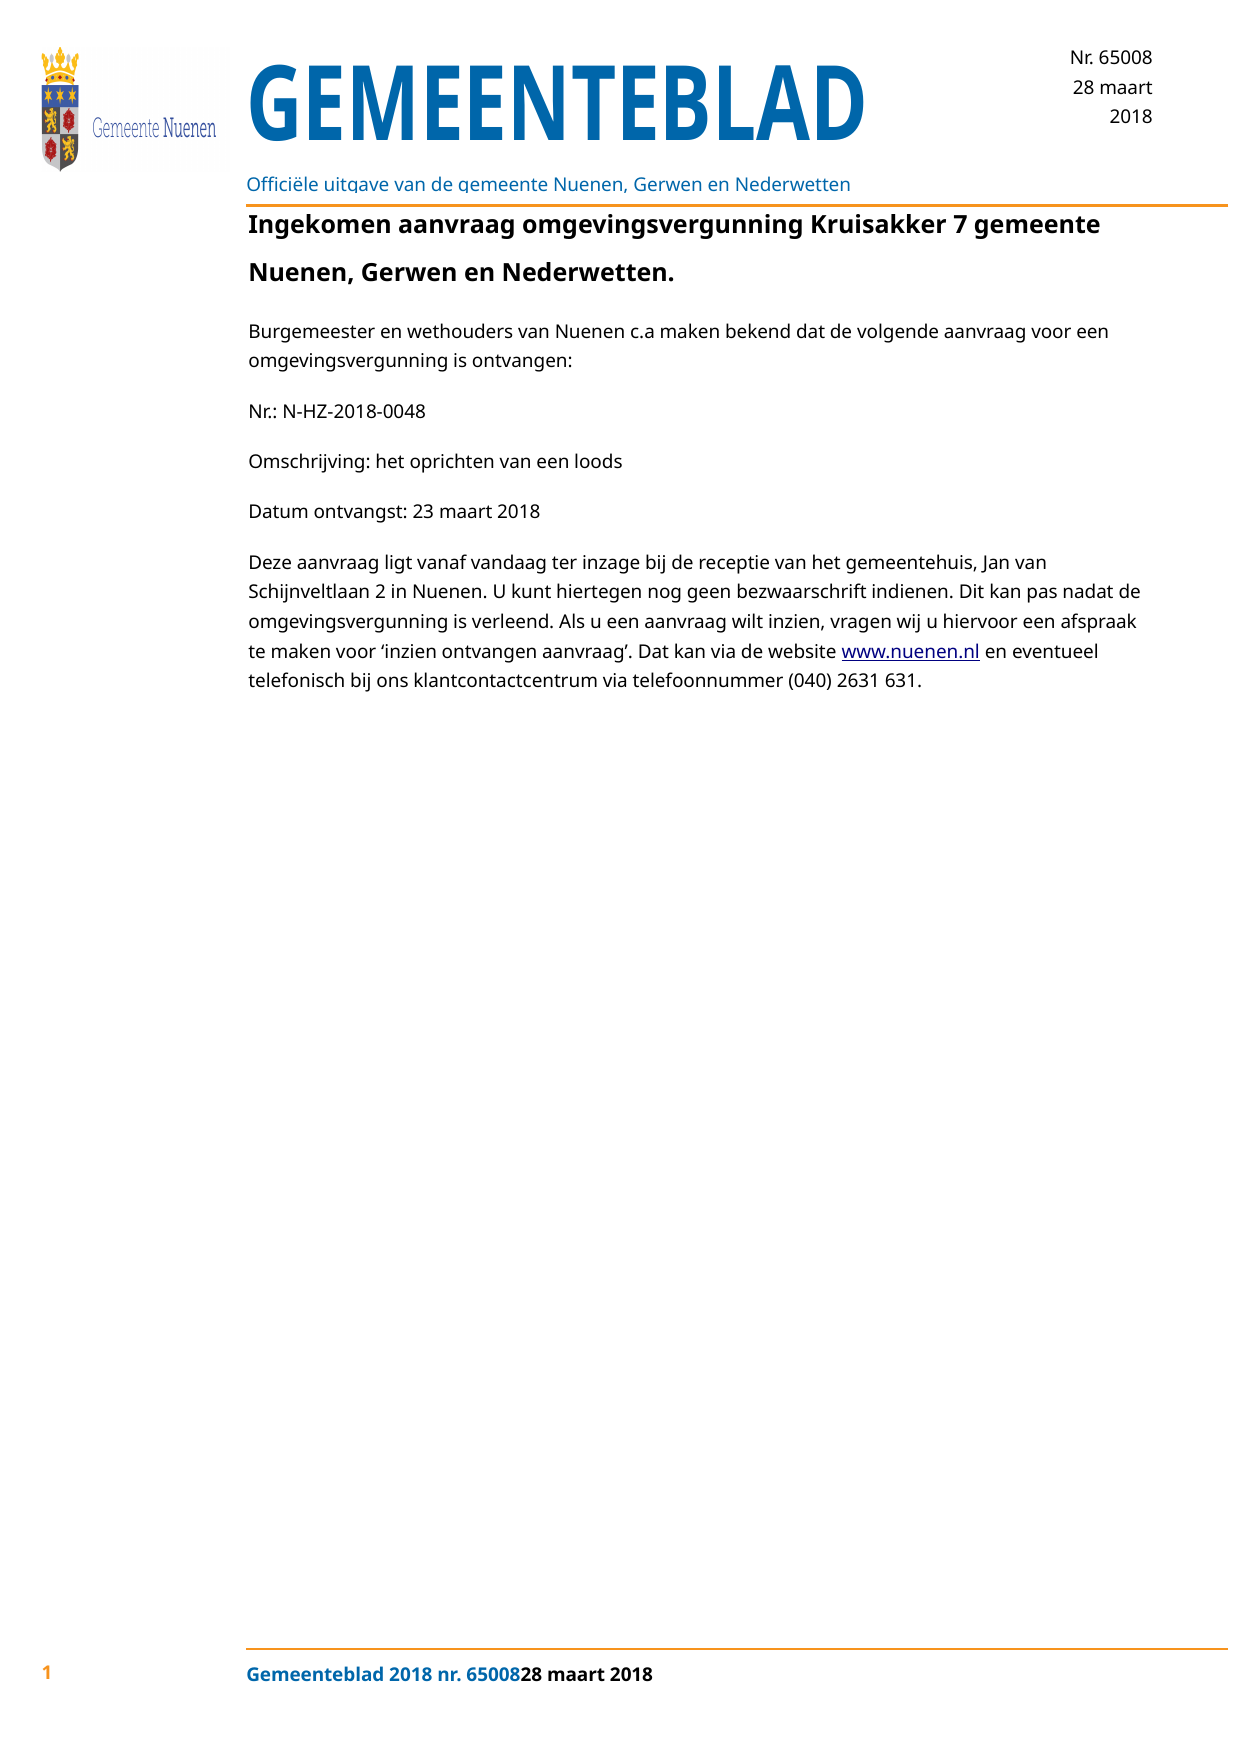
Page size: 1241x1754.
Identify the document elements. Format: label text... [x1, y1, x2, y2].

text Nr.: N-HZ-2018-0048 [248, 398, 1152, 424]
text Deze aanvraag ligt vanaf vandaag ter inzage bij de receptie van het gemeentehuis, Jan van Schijnveltlaan 2 in Nuenen. U kunt hiertegen nog geen bezwaarschrift indienen. Dit kan pas nadat de omgevingsvergunning is verleend. Als u een aanvraag wilt inzien, vragen wij u hiervoor een afspraak te maken voor ‘inzien ontvangen aanvraag’. Dat kan via de website www.nuenen.nl en eventueel telefonisch bij ons klantcontactcentrum via telefoonnummer (040) 2631 631. [248, 549, 1152, 693]
text Omschrijving: het oprichten van een loods [248, 448, 1152, 474]
text Ingekomen aanvraag omgevingsvergunning Kruisakker 7 gemeente Nuenen, Gerwen en Nederwetten. [248, 207, 1152, 288]
text Datum ontvangst: 23 maart 2018 [248, 499, 1152, 524]
picture [41, 47, 231, 172]
text Burgemeester en wethouders van Nuenen c.a maken bekend dat de volgende aanvraag voor een omgevingsvergunning is ontvangen: [248, 318, 1152, 373]
